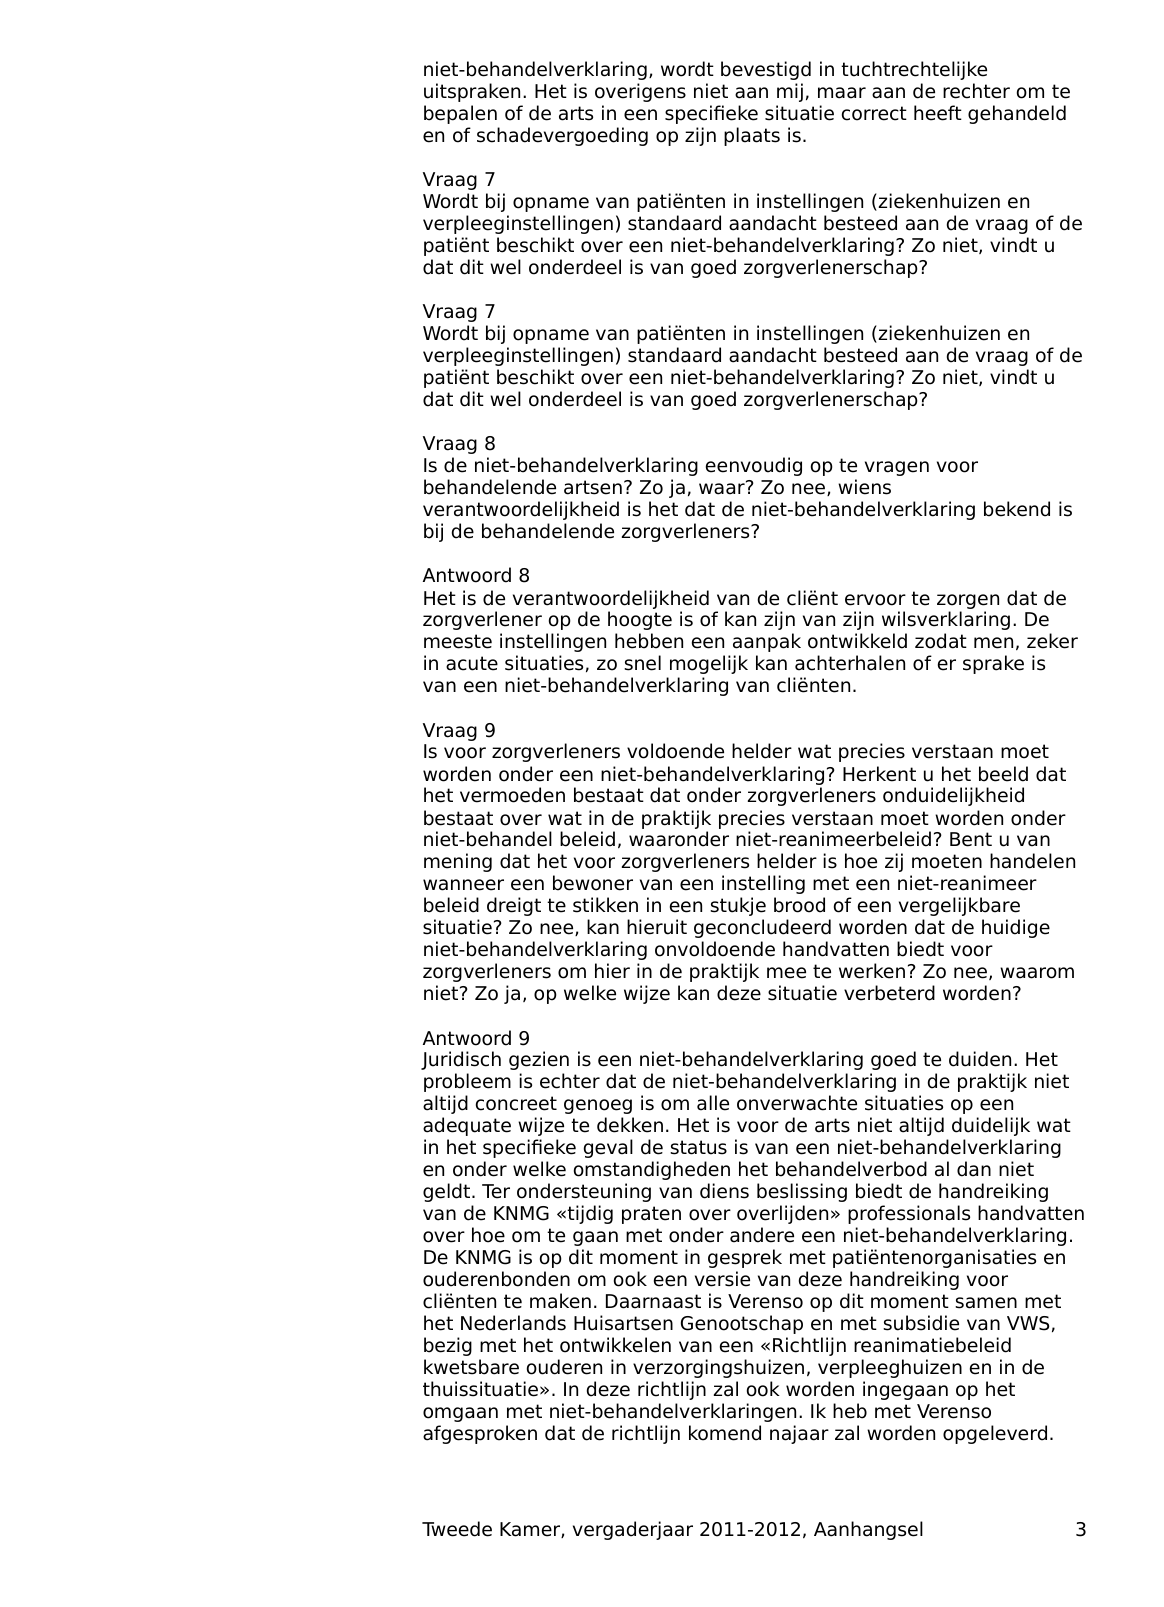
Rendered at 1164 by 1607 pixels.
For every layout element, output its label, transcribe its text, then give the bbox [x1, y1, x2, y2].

text Vraag 7 [422, 301, 1087, 323]
text Het is de verantwoordelijkheid van de cliënt ervoor te zorgen dat de zorgverlener op de hoogte is of kan zijn van zijn wilsverklaring. De meeste instellingen hebben een aanpak ontwikkeld zodat men, zeker in acute situaties, zo snel mogelijk kan achterhalen of er sprake is van een niet-behandelverklaring van cliënten. [422, 587, 1087, 697]
text Antwoord 8 [422, 565, 1087, 587]
text niet-behandelverklaring, wordt bevestigd in tuchtrechtelijke uitspraken. Het is overigens niet aan mij, maar aan de rechter om te bepalen of de arts in een specifieke situatie correct heeft gehandeld en of schadevergoeding op zijn plaats is. [422, 59, 1087, 147]
text Vraag 8 [422, 433, 1087, 455]
text Is de niet-behandelverklaring eenvoudig op te vragen voor behandelende artsen? Zo ja, waar? Zo nee, wiens verantwoordelijkheid is het dat de niet-behandelverklaring bekend is bij de behandelende zorgverleners? [422, 455, 1087, 543]
text Wordt bij opname van patiënten in instellingen (ziekenhuizen en verpleeginstellingen) standaard aandacht besteed aan de vraag of de patiënt beschikt over een niet-behandelverklaring? Zo niet, vindt u dat dit wel onderdeel is van goed zorgverlenerschap? [422, 191, 1087, 279]
text Vraag 9 [422, 719, 1087, 741]
text Antwoord 9 [422, 1027, 1087, 1049]
text Wordt bij opname van patiënten in instellingen (ziekenhuizen en verpleeginstellingen) standaard aandacht besteed aan de vraag of de patiënt beschikt over een niet-behandelverklaring? Zo niet, vindt u dat dit wel onderdeel is van goed zorgverlenerschap? [422, 323, 1087, 411]
text De KNMG is op dit moment in gesprek met patiëntenorganisaties en ouderenbonden om ook een versie van deze handreiking voor cliënten te maken. Daarnaast is Verenso op dit moment samen met het Nederlands Huisartsen Genootschap en met subsidie van VWS, bezig met het ontwikkelen van een «Richtlijn reanimatiebeleid kwetsbare ouderen in verzorgingshuizen, verpleeghuizen en in de thuissituatie». In deze richtlijn zal ook worden ingegaan op het omgaan met niet-behandelverklaringen. Ik heb met Verenso afgesproken dat de richtlijn komend najaar zal worden opgeleverd. [422, 1247, 1087, 1445]
text Is voor zorgverleners voldoende helder wat precies verstaan moet worden onder een niet-behandelverklaring? Herkent u het beeld dat het vermoeden bestaat dat onder zorgverleners onduidelijkheid bestaat over wat in de praktijk precies verstaan moet worden onder niet-behandel beleid, waaronder niet-reanimeerbeleid? Bent u van mening dat het voor zorgverleners helder is hoe zij moeten handelen wanneer een bewoner van een instelling met een niet-reanimeer beleid dreigt te stikken in een stukje brood of een vergelijkbare situatie? Zo nee, kan hieruit geconcludeerd worden dat de huidige niet-behandelverklaring onvoldoende handvatten biedt voor zorgverleners om hier in de praktijk mee te werken? Zo nee, waarom niet? Zo ja, op welke wijze kan deze situatie verbeterd worden? [422, 741, 1087, 1005]
text Juridisch gezien is een niet-behandelverklaring goed te duiden. Het probleem is echter dat de niet-behandelverklaring in de praktijk niet altijd concreet genoeg is om alle onverwachte situaties op een adequate wijze te dekken. Het is voor de arts niet altijd duidelijk wat in het specifieke geval de status is van een niet-behandelverklaring en onder welke omstandigheden het behandelverbod al dan niet geldt. Ter ondersteuning van diens beslissing biedt de handreiking van de KNMG «tijdig praten over overlijden» professionals handvatten over hoe om te gaan met onder andere een niet-behandelverklaring. [422, 1049, 1087, 1247]
text Vraag 7 [422, 169, 1087, 191]
